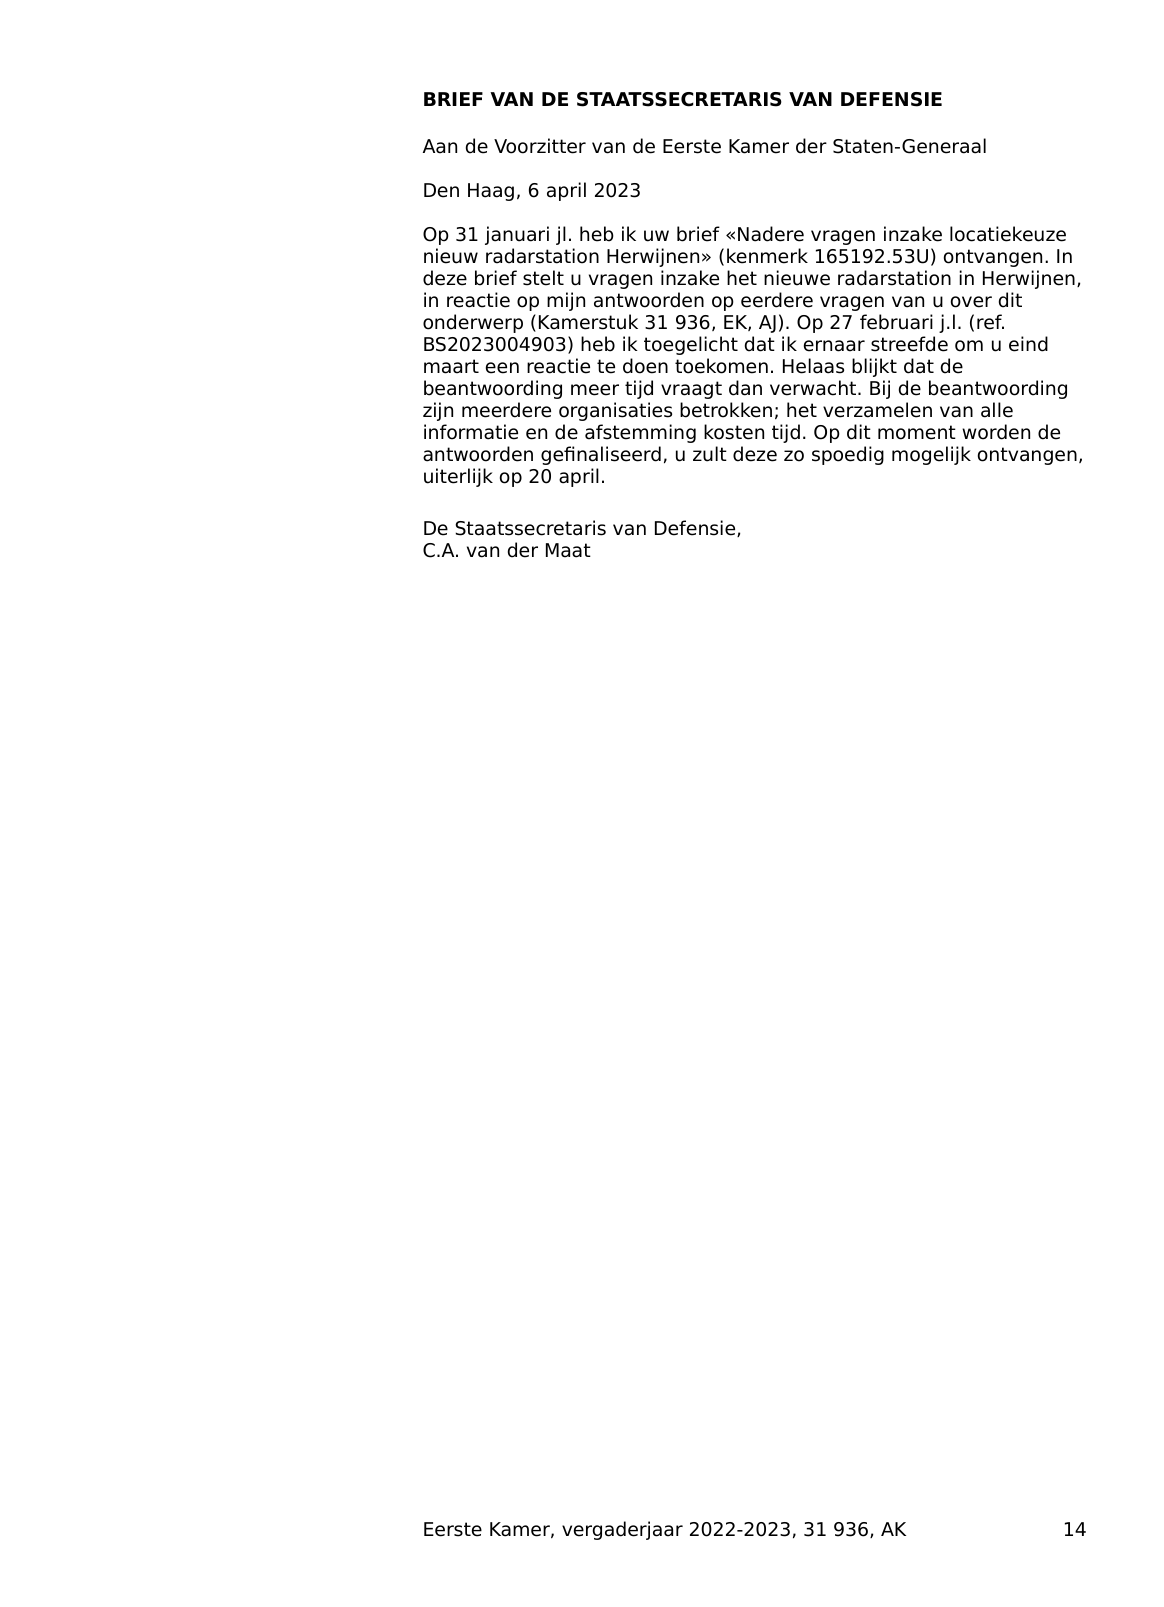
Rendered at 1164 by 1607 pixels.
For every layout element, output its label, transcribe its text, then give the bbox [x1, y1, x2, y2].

text Den Haag, 6 april 2023 [422, 180, 1087, 202]
subtitle BRIEF VAN DE STAATSSECRETARIS VAN DEFENSIE [422, 89, 1087, 111]
text Aan de Voorzitter van de Eerste Kamer der Staten-Generaal [422, 136, 1087, 158]
text De Staatssecretaris van Defensie, C.A. van der Maat [422, 518, 1087, 562]
text Op 31 januari jl. heb ik uw brief «Nadere vragen inzake locatiekeuze nieuw radarstation Herwijnen» (kenmerk 165192.53U) ontvangen. In deze brief stelt u vragen inzake het nieuwe radarstation in Herwijnen, in reactie op mijn antwoorden op eerdere vragen van u over dit onderwerp (Kamerstuk 31 936, EK, AJ). Op 27 februari j.l. (ref. BS2023004903) heb ik toegelicht dat ik ernaar streefde om u eind maart een reactie te doen toekomen. Helaas blijkt dat de beantwoording meer tijd vraagt dan verwacht. Bij de beantwoording zijn meerdere organisaties betrokken; het verzamelen van alle informatie en de afstemming kosten tijd. Op dit moment worden de antwoorden gefinaliseerd, u zult deze zo spoedig mogelijk ontvangen, uiterlijk op 20 april. [422, 224, 1087, 488]
